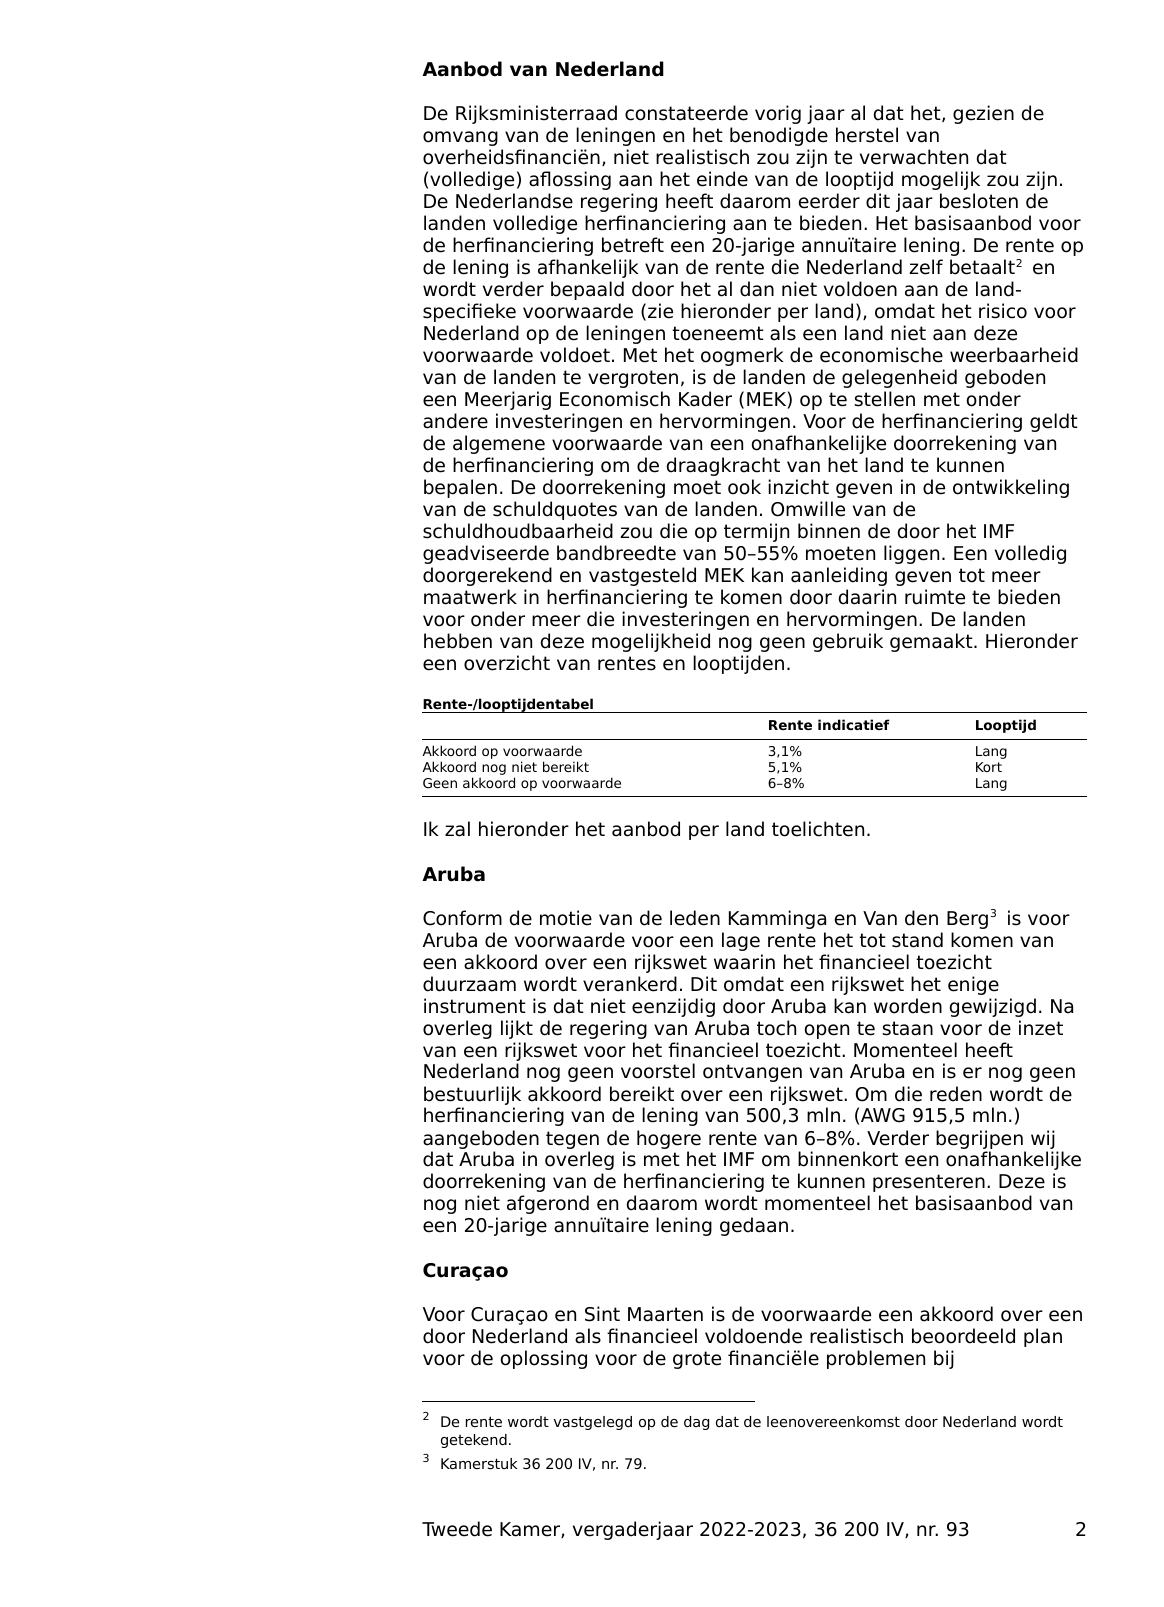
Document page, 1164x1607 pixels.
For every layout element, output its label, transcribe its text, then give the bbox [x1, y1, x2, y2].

table_cell Lang [969, 776, 1087, 796]
table_cell [422, 713, 762, 738]
subtitle Aruba [422, 863, 1087, 885]
table_cell 6–8% [762, 776, 968, 796]
table_cell Kort [969, 760, 1087, 776]
table_cell Akkoord nog niet bereikt [422, 760, 762, 776]
text Ik zal hieronder het aanbod per land toelichten. [422, 819, 1087, 841]
text Kamerstuk 36 200 IV, nr. 79. [422, 1452, 1087, 1474]
text Conform de motie van de leden Kamminga en Van den Berg is voor Aruba de voorwaarde voor een lage rente het tot stand komen van een akkoord over een rijkswet waarin het financieel toezicht duurzaam wordt verankerd. Dit omdat een rijkswet het enige instrument is dat niet eenzijdig door Aruba kan worden gewijzigd. Na overleg lijkt de regering van Aruba toch open te staan voor de inzet van een rijkswet voor het financieel toezicht. Momenteel heeft Nederland nog geen voorstel ontvangen van Aruba en is er nog geen bestuurlijk akkoord bereikt over een rijkswet. Om die reden wordt de herfinanciering van de lening van 500,3 mln. (AWG 915,5 mln.) aangeboden tegen de hogere rente van 6–8%. Verder begrijpen wij dat Aruba in overleg is met het IMF om binnenkort een onafhankelijke doorrekening van de herfinanciering te kunnen presenteren. Deze is nog niet afgerond en daarom wordt momenteel het basisaanbod van een 20-jarige annuïtaire lening gedaan. [422, 908, 1087, 1237]
table_cell Looptijd [969, 713, 1087, 738]
table_cell Geen akkoord op voorwaarde [422, 776, 762, 796]
text De Rijksministerraad constateerde vorig jaar al dat het, gezien de omvang van de leningen en het benodigde herstel van overheidsfinanciën, niet realistisch zou zijn te verwachten dat (volledige) aflossing aan het einde van de looptijd mogelijk zou zijn. De Nederlandse regering heeft daarom eerder dit jaar besloten de landen volledige herfinanciering aan te bieden. Het basisaanbod voor de herfinanciering betreft een 20-jarige annuïtaire lening. De rente op de lening is afhankelijk van de rente die Nederland zelf betaalt en wordt verder bepaald door het al dan niet voldoen aan de land-specifieke voorwaarde (zie hieronder per land), omdat het risico voor Nederland op de leningen toeneemt als een land niet aan deze voorwaarde voldoet. Met het oogmerk de economische weerbaarheid van de landen te vergroten, is de landen de gelegenheid geboden een Meerjarig Economisch Kader (MEK) op te stellen met onder andere investeringen en hervormingen. Voor de herfinanciering geldt de algemene voorwaarde van een onafhankelijke doorrekening van de herfinanciering om de draagkracht van het land te kunnen bepalen. De doorrekening moet ook inzicht geven in de ontwikkeling van de schuldquotes van de landen. Omwille van de schuldhoudbaarheid zou die op termijn binnen de door het IMF geadviseerde bandbreedte van 50–55% moeten liggen. Een volledig doorgerekend en vastgesteld MEK kan aanleiding geven tot meer maatwerk in herfinanciering te komen door daarin ruimte te bieden voor onder meer die investeringen en hervormingen. De landen hebben van deze mogelijkheid nog geen gebruik gemaakt. Hieronder een overzicht van rentes en looptijden. [422, 103, 1087, 675]
text De rente wordt vastgelegd op de dag dat de leenovereenkomst door Nederland wordt getekend. [422, 1410, 1087, 1449]
text Voor Curaçao en Sint Maarten is de voorwaarde een akkoord over een door Nederland als financieel voldoende realistisch beoordeeld plan voor de oplossing voor de grote financiële problemen bij [422, 1304, 1087, 1369]
subtitle Curaçao [422, 1259, 1087, 1281]
table_cell 3,1% [762, 740, 968, 760]
table_cell 5,1% [762, 760, 968, 776]
table_cell Rente indicatief [762, 713, 968, 738]
subtitle Aanbod van Nederland [422, 59, 1087, 81]
table_header Rente-/looptijdentabel [422, 697, 1087, 712]
table_cell Lang [969, 740, 1087, 760]
table_cell Akkoord op voorwaarde [422, 740, 762, 760]
